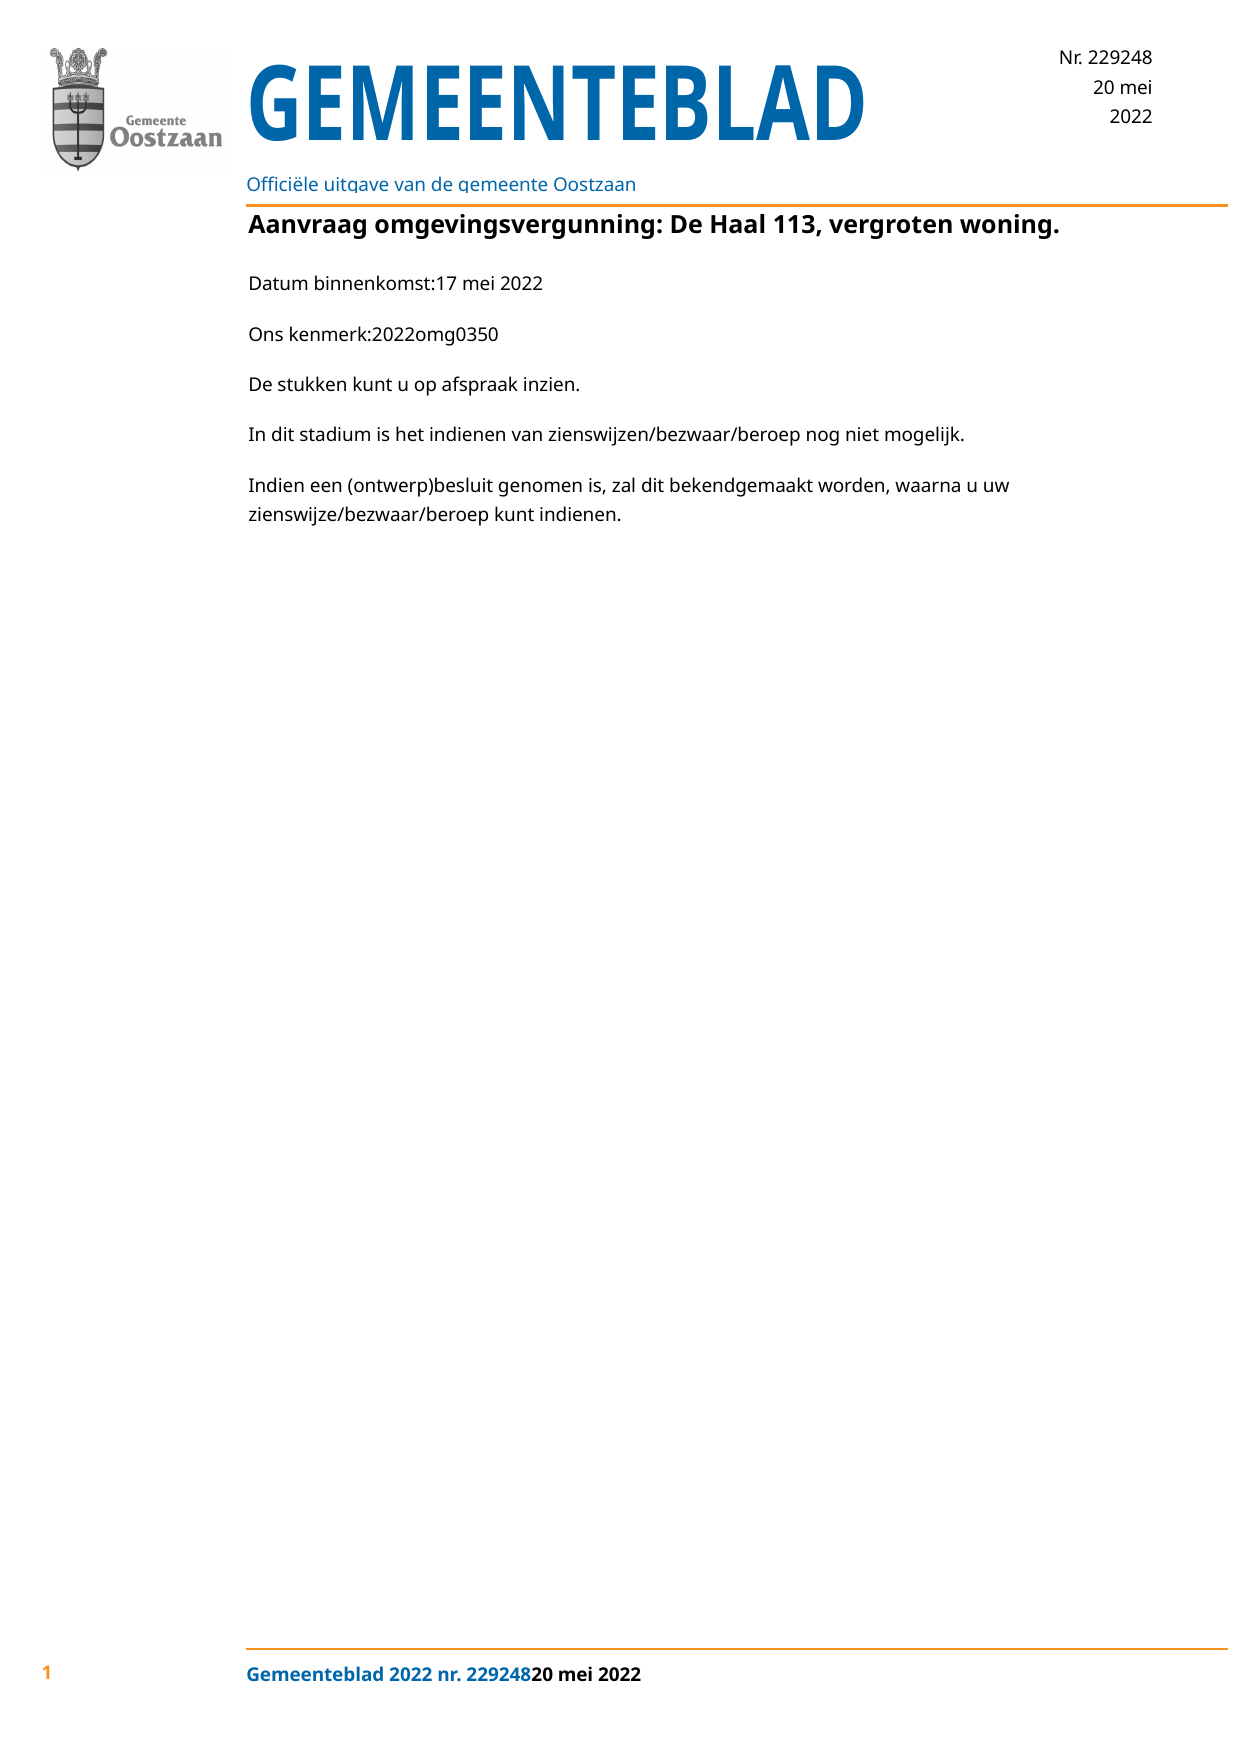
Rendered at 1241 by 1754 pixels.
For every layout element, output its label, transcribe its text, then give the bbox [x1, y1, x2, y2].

text De stukken kunt u op afspraak inzien. [248, 371, 1152, 397]
text Aanvraag omgevingsvergunning: De Haal 113, vergroten woning. [248, 207, 1152, 241]
text Ons kenmerk:2022omg0350 [248, 321, 1152, 346]
text In dit stadium is het indienen van zienswijzen/bezwaar/beroep nog niet mogelijk. [248, 422, 1152, 447]
picture [41, 47, 231, 172]
text Datum binnenkomst:17 mei 2022 [248, 270, 1152, 296]
text Indien een (ontwerp)besluit genomen is, zal dit bekendgemaakt worden, waarna u uw zienswijze/bezwaar/beroep kunt indienen. [248, 472, 1152, 527]
